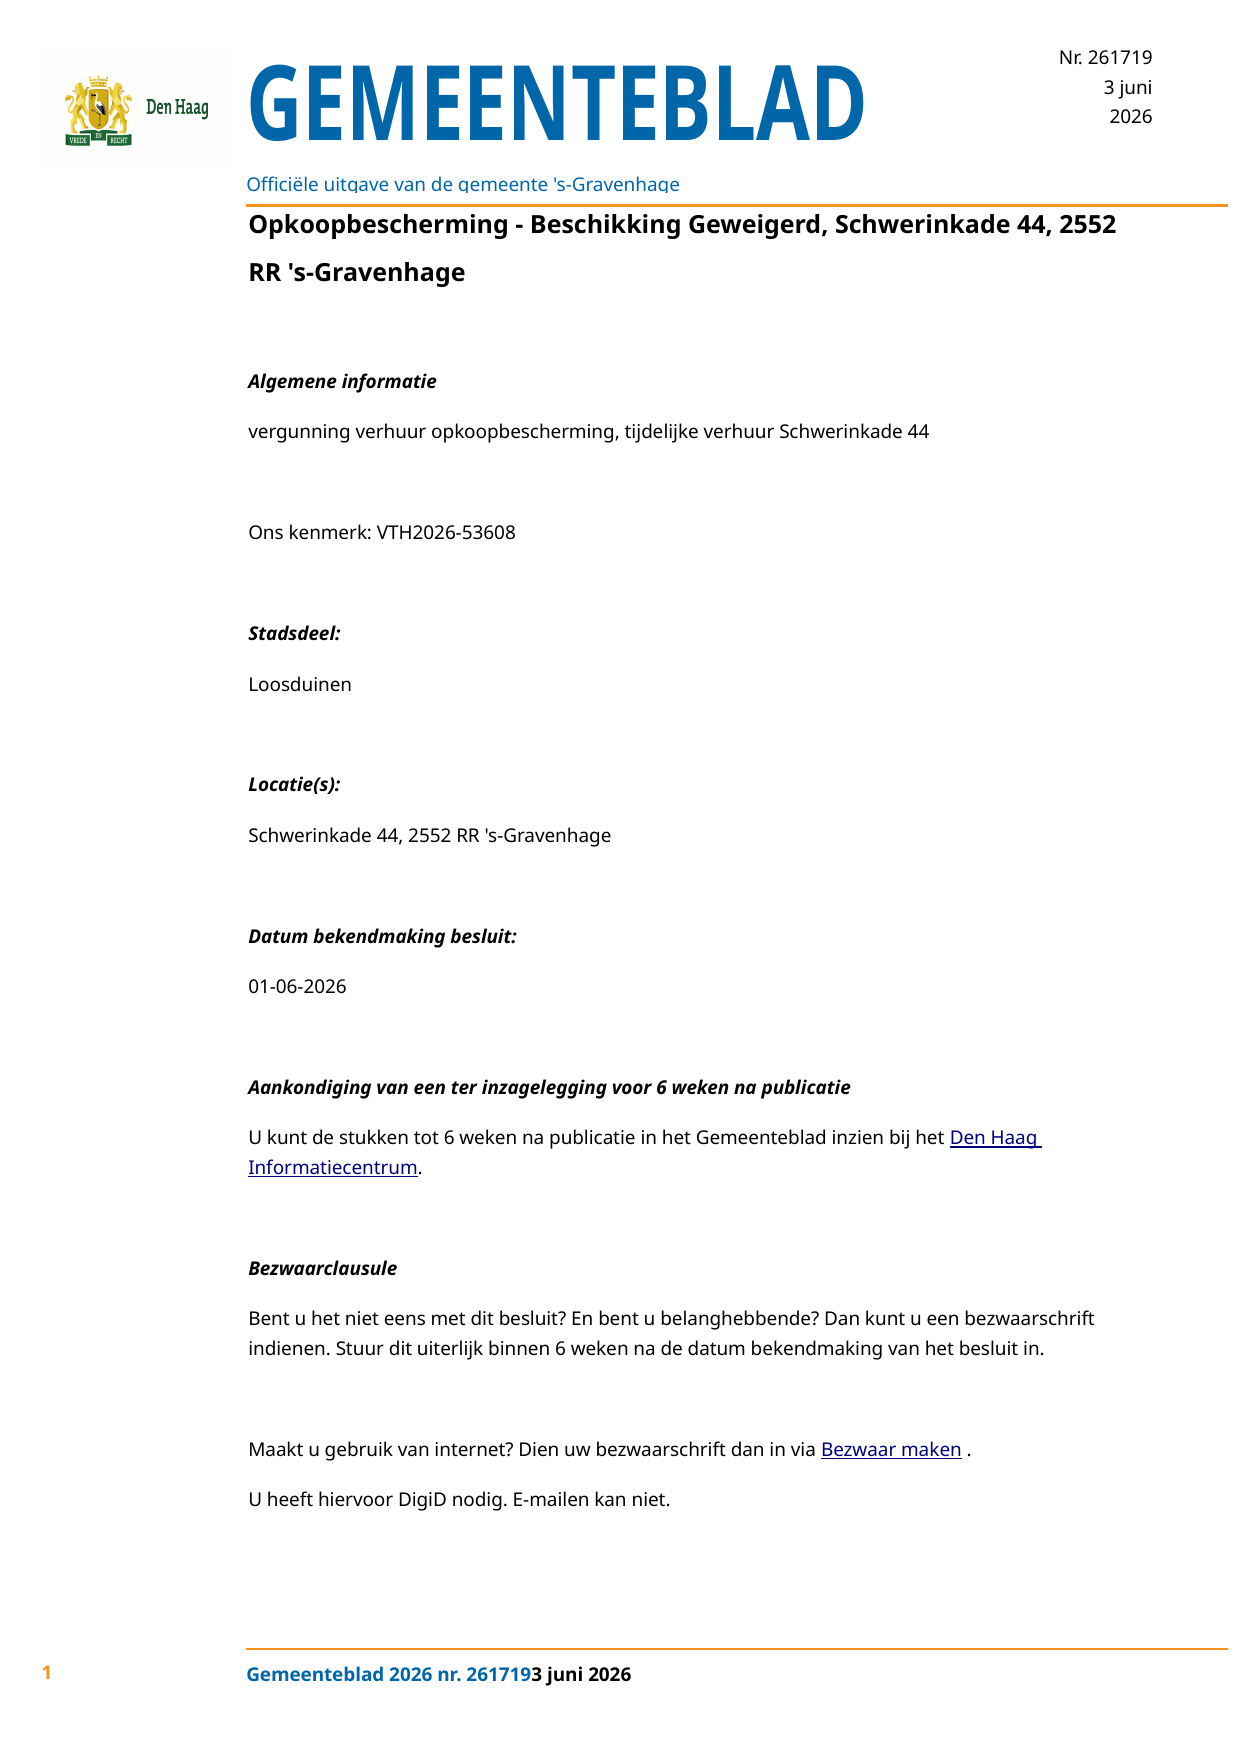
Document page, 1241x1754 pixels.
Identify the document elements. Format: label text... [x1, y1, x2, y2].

text Maakt u gebruik van internet? Dien uw bezwaarschrift dan in via Bezwaar maken . [248, 1436, 1152, 1462]
text Locatie(s): [248, 772, 1152, 797]
text 01-06-2026 [248, 973, 1152, 999]
text Bezwaarclausule [248, 1255, 1152, 1281]
text U heeft hiervoor DigiD nodig. E-mailen kan niet. [248, 1486, 1152, 1512]
text Aankondiging van een ter inzagelegging voor 6 weken na publicatie [248, 1074, 1152, 1100]
text Loosduinen [248, 671, 1152, 697]
picture [41, 47, 231, 172]
text Opkoopbescherming - Beschikking Geweigerd, Schwerinkade 44, 2552 RR 's-Gravenhage [248, 207, 1152, 288]
text Stadsdeel: [248, 620, 1152, 646]
text Algemene informatie [248, 368, 1152, 394]
text Datum bekendmaking besluit: [248, 923, 1152, 949]
text Ons kenmerk: VTH2026-53608 [248, 519, 1152, 545]
text U kunt de stukken tot 6 weken na publicatie in het Gemeenteblad inzien bij het Den Haag Informatiecentrum. [248, 1124, 1152, 1180]
text Schwerinkade 44, 2552 RR 's-Gravenhage [248, 822, 1152, 848]
text Bent u het niet eens met dit besluit? En bent u belanghebbende? Dan kunt u een bezwaarschrift indienen. Stuur dit uiterlijk binnen 6 weken na de datum bekendmaking van het besluit in. [248, 1305, 1152, 1361]
text vergunning verhuur opkoopbescherming, tijdelijke verhuur Schwerinkade 44 [248, 419, 1152, 444]
